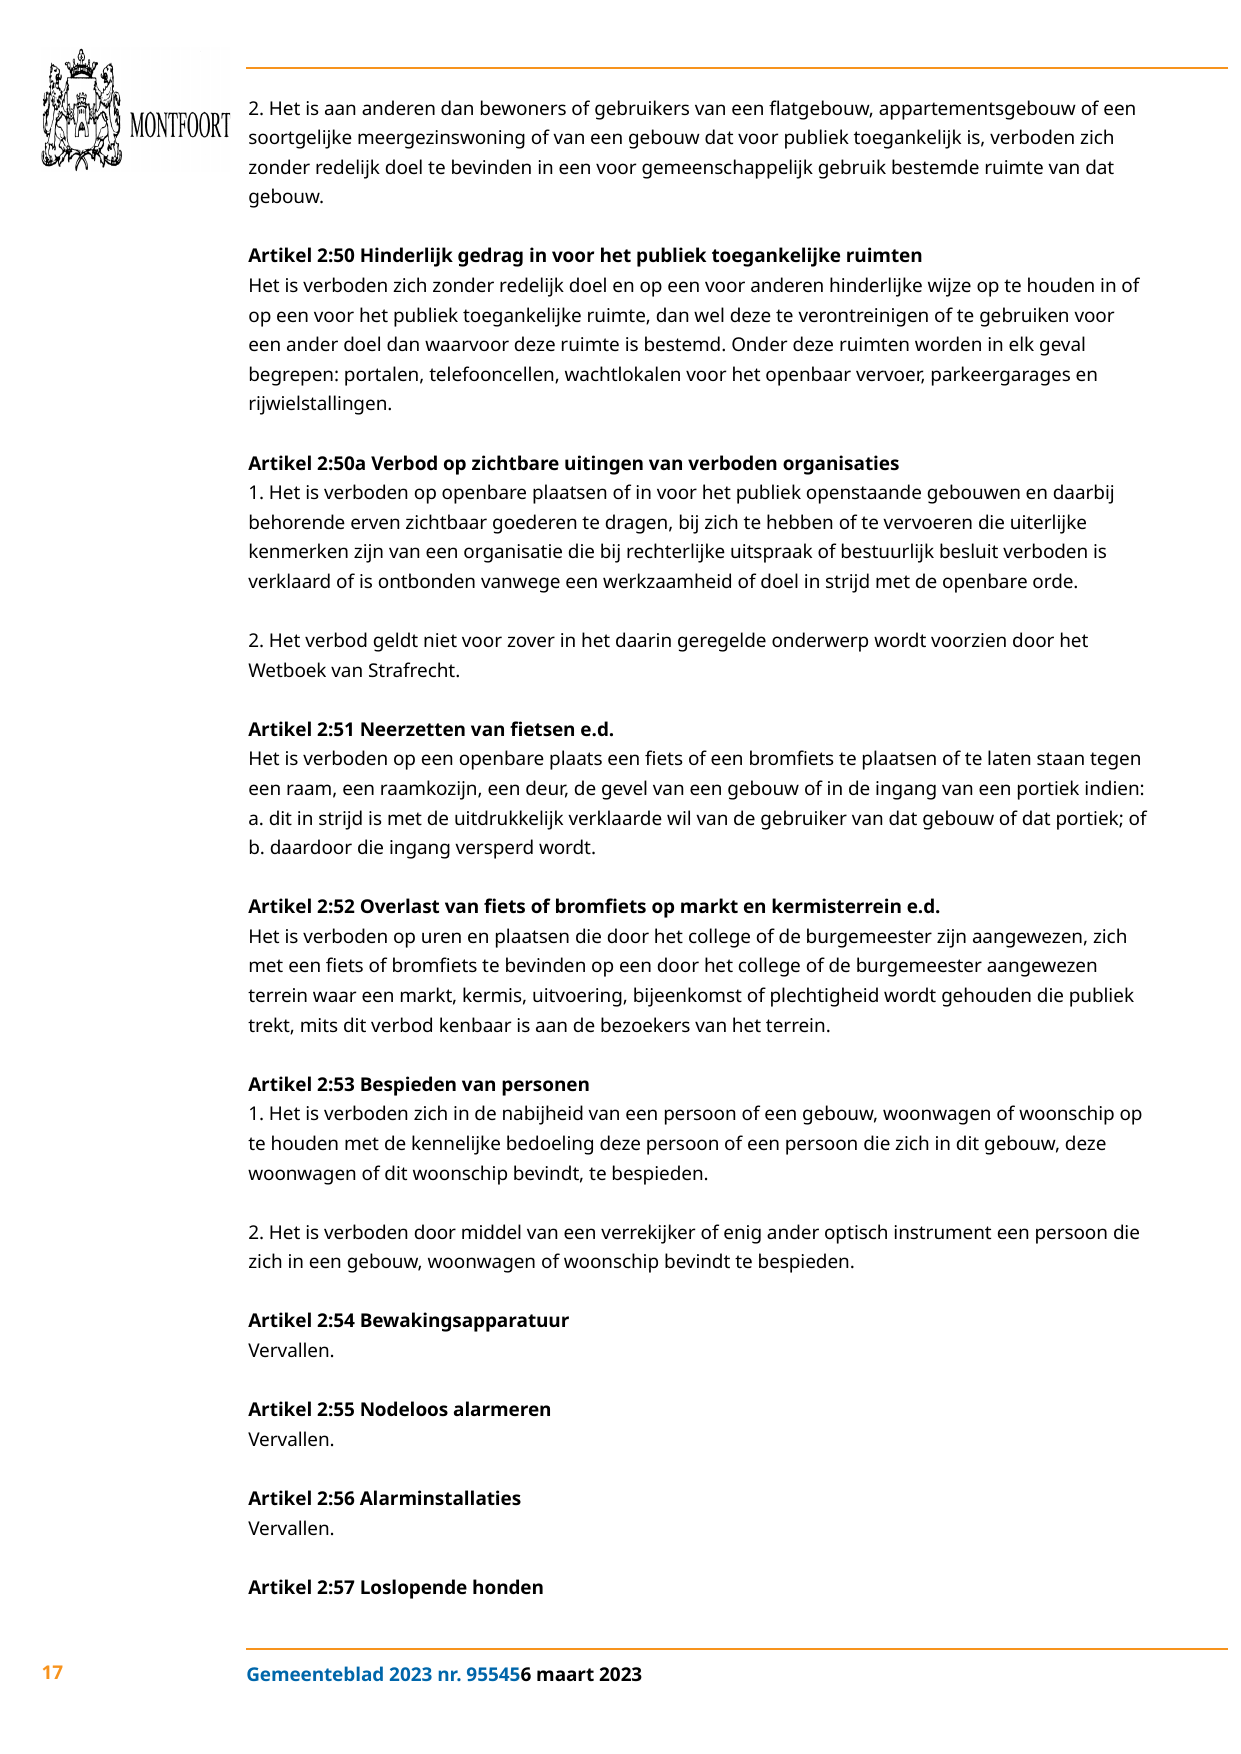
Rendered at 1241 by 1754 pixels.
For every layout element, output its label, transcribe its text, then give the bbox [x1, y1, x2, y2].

text Het is verboden zich zonder redelijk doel en op een voor anderen hinderlijke wijze op te houden in of op een voor het publiek toegankelijke ruimte, dan wel deze te verontreinigen of te gebruiken voor een ander doel dan waarvoor deze ruimte is bestemd. Onder deze ruimten worden in elk geval begrepen: portalen, telefooncellen, wachtlokalen voor het openbaar vervoer, parkeergarages en rijwielstallingen. [248, 272, 1152, 416]
picture [41, 47, 231, 172]
text b. daardoor die ingang versperd wordt. [248, 834, 1152, 860]
text Artikel 2:53 Bespieden van personen [248, 1071, 1152, 1097]
text Artikel 2:50 Hinderlijk gedrag in voor het publiek toegankelijke ruimten [248, 243, 1152, 268]
text Vervallen. [248, 1337, 1152, 1363]
text Het is verboden op uren en plaatsen die door het college of de burgemeester zijn aangewezen, zich met een fiets of bromfiets te bevinden op een door het college of de burgemeester aangewezen terrein waar een markt, kermis, uitvoering, bijeenkomst of plechtigheid wordt gehouden die publiek trekt, mits dit verbod kenbaar is aan de bezoekers van het terrein. [248, 923, 1152, 1038]
text Vervallen. [248, 1426, 1152, 1452]
text a. dit in strijd is met de uitdrukkelijk verklaarde wil van de gebruiker van dat gebouw of dat portiek; of [248, 805, 1152, 831]
text 2. Het verbod geldt niet voor zover in het daarin geregelde onderwerp wordt voorzien door het Wetboek van Strafrecht. [248, 627, 1152, 683]
text Artikel 2:54 Bewakingsapparatuur [248, 1308, 1152, 1333]
text 1. Het is verboden op openbare plaatsen of in voor het publiek openstaande gebouwen en daarbij behorende erven zichtbaar goederen te dragen, bij zich te hebben of te vervoeren die uiterlijke kenmerken zijn van een organisatie die bij rechterlijke uitspraak of bestuurlijk besluit verboden is verklaard of is ontbonden vanwege een werkzaamheid of doel in strijd met de openbare orde. [248, 479, 1152, 594]
text Artikel 2:52 Overlast van fiets of bromfiets op markt en kermisterrein e.d. [248, 893, 1152, 919]
text Artikel 2:56 Alarminstallaties [248, 1485, 1152, 1511]
text Artikel 2:57 Loslopende honden [248, 1574, 1152, 1600]
text Artikel 2:51 Neerzetten van fietsen e.d. [248, 716, 1152, 742]
text Het is verboden op een openbare plaats een fiets of een bromfiets te plaatsen of te laten staan tegen een raam, een raamkozijn, een deur, de gevel van een gebouw of in de ingang van een portiek indien: [248, 746, 1152, 801]
text Artikel 2:55 Nodeloos alarmeren [248, 1396, 1152, 1422]
text 2. Het is verboden door middel van een verrekijker of enig ander optisch instrument een persoon die zich in een gebouw, woonwagen of woonschip bevindt te bespieden. [248, 1219, 1152, 1274]
text 1. Het is verboden zich in de nabijheid van een persoon of een gebouw, woonwagen of woonschip op te houden met de kennelijke bedoeling deze persoon of een persoon die zich in dit gebouw, deze woonwagen of dit woonschip bevindt, te bespieden. [248, 1101, 1152, 1186]
text Artikel 2:50a Verbod op zichtbare uitingen van verboden organisaties [248, 450, 1152, 476]
text Vervallen. [248, 1515, 1152, 1541]
text 2. Het is aan anderen dan bewoners of gebruikers van een flatgebouw, appartementsgebouw of een soortgelijke meergezinswoning of van een gebouw dat voor publiek toegankelijk is, verboden zich zonder redelijk doel te bevinden in een voor gemeenschappelijk gebruik bestemde ruimte van dat gebouw. [248, 95, 1152, 209]
